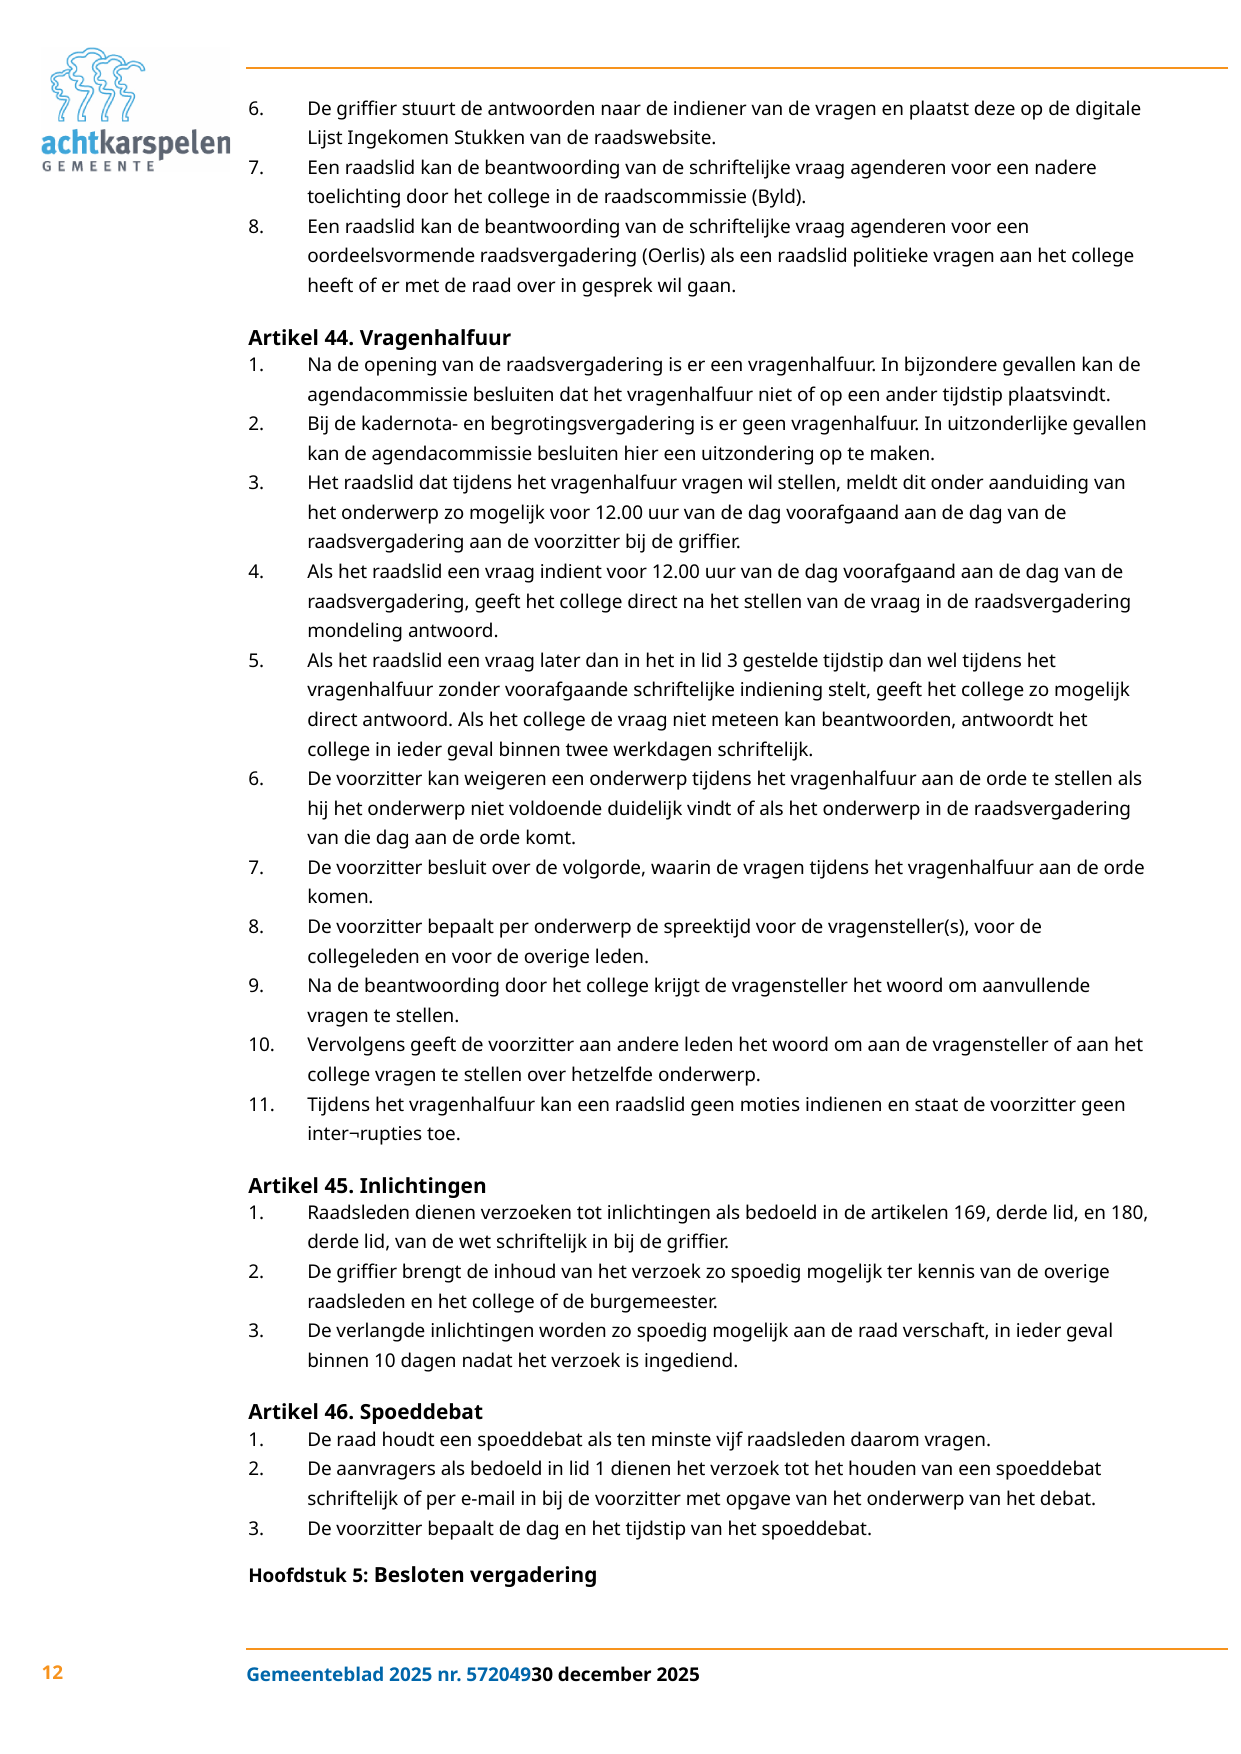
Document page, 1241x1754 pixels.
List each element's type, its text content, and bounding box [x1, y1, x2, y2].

list Het raadslid dat tijdens het vragenhalfuur vragen wil stellen, meldt dit onder aanduiding van het onderwerp zo mogelijk voor 12.00 uur van de dag voorafgaand aan de dag van de raadsvergadering aan de voorzitter bij de griffier. [248, 469, 1152, 554]
list Een raadslid kan de beantwoording van de schriftelijke vraag agenderen voor een nadere toelichting door het college in de raadscommissie (Byld). [248, 154, 1152, 209]
list De voorzitter bepaalt de dag en het tijdstip van het spoeddebat. [248, 1515, 1152, 1540]
list Als het raadslid een vraag later dan in het in lid 3 gestelde tijdstip dan wel tijdens het vragenhalfuur zonder voorafgaande schriftelijke indiening stelt, geeft het college zo mogelijk direct antwoord. Als het college de vraag niet meteen kan beantwoorden, antwoordt het college in ieder geval binnen twee werkdagen schriftelijk. [248, 647, 1152, 761]
text Artikel 46. Spoeddebat [248, 1397, 1152, 1426]
list Na de beantwoording door het college krijgt de vragensteller het woord om aanvullende vragen te stellen. [248, 972, 1152, 1028]
list Als het raadslid een vraag indient voor 12.00 uur van de dag voorafgaand aan de dag van de raadsvergadering, geeft het college direct na het stellen van de vraag in de raadsvergadering mondeling antwoord. [248, 558, 1152, 643]
list De griffier stuurt de antwoorden naar de indiener van de vragen en plaatst deze op de digitale Lijst Ingekomen Stukken van de raadswebsite. [248, 95, 1152, 150]
text Artikel 44. Vragenhalfuur [248, 323, 1152, 351]
list De griffier brengt de inhoud van het verzoek zo spoedig mogelijk ter kennis van de overige raadsleden en het college of de burgemeester. [248, 1258, 1152, 1314]
list Vervolgens geeft de voorzitter aan andere leden het woord om aan de vragensteller of aan het college vragen te stellen over hetzelfde onderwerp. [248, 1032, 1152, 1087]
list De voorzitter besluit over de volgorde, waarin de vragen tijdens het vragenhalfuur aan de orde komen. [248, 854, 1152, 909]
list Een raadslid kan de beantwoording van de schriftelijke vraag agenderen voor een oordeelsvormende raadsvergadering (Oerlis) als een raadslid politieke vragen aan het college heeft of er met de raad over in gesprek wil gaan. [248, 213, 1152, 298]
text Artikel 45. Inlichtingen [248, 1171, 1152, 1199]
list De voorzitter kan weigeren een onderwerp tijdens het vragenhalfuur aan de orde te stellen als hij het onderwerp niet voldoende duidelijk vindt of als het onderwerp in de raadsvergadering van die dag aan de orde komt. [248, 765, 1152, 850]
list Bij de kadernota- en begrotingsvergadering is er geen vragenhalfuur. In uitzonderlijke gevallen kan de agendacommissie besluiten hier een uitzondering op te maken. [248, 410, 1152, 466]
text Hoofdstuk 5: Besloten vergadering [248, 1560, 1152, 1589]
list De raad houdt een spoeddebat als ten minste vijf raadsleden daarom vragen. [248, 1426, 1152, 1452]
list Na de opening van de raadsvergadering is er een vragenhalfuur. In bijzondere gevallen kan de agendacommissie besluiten dat het vragenhalfuur niet of op een ander tijdstip plaatsvindt. [248, 351, 1152, 406]
list De aanvragers als bedoeld in lid 1 dienen het verzoek tot het houden van een spoeddebat schriftelijk of per e-mail in bij de voorzitter met opgave van het onderwerp van het debat. [248, 1456, 1152, 1511]
list De verlangde inlichtingen worden zo spoedig mogelijk aan de raad verschaft, in ieder geval binnen 10 dagen nadat het verzoek is ingediend. [248, 1317, 1152, 1373]
picture [41, 47, 231, 172]
list Tijdens het vragenhalfuur kan een raadslid geen moties indienen en staat de voorzitter geen inter¬rupties toe. [248, 1091, 1152, 1146]
list De voorzitter bepaalt per onderwerp de spreektijd voor de vragensteller(s), voor de collegeleden en voor de overige leden. [248, 913, 1152, 968]
list Raadsleden dienen verzoeken tot inlichtingen als bedoeld in de artikelen 169, derde lid, en 180, derde lid, van de wet schriftelijk in bij de griffier. [248, 1199, 1152, 1254]
